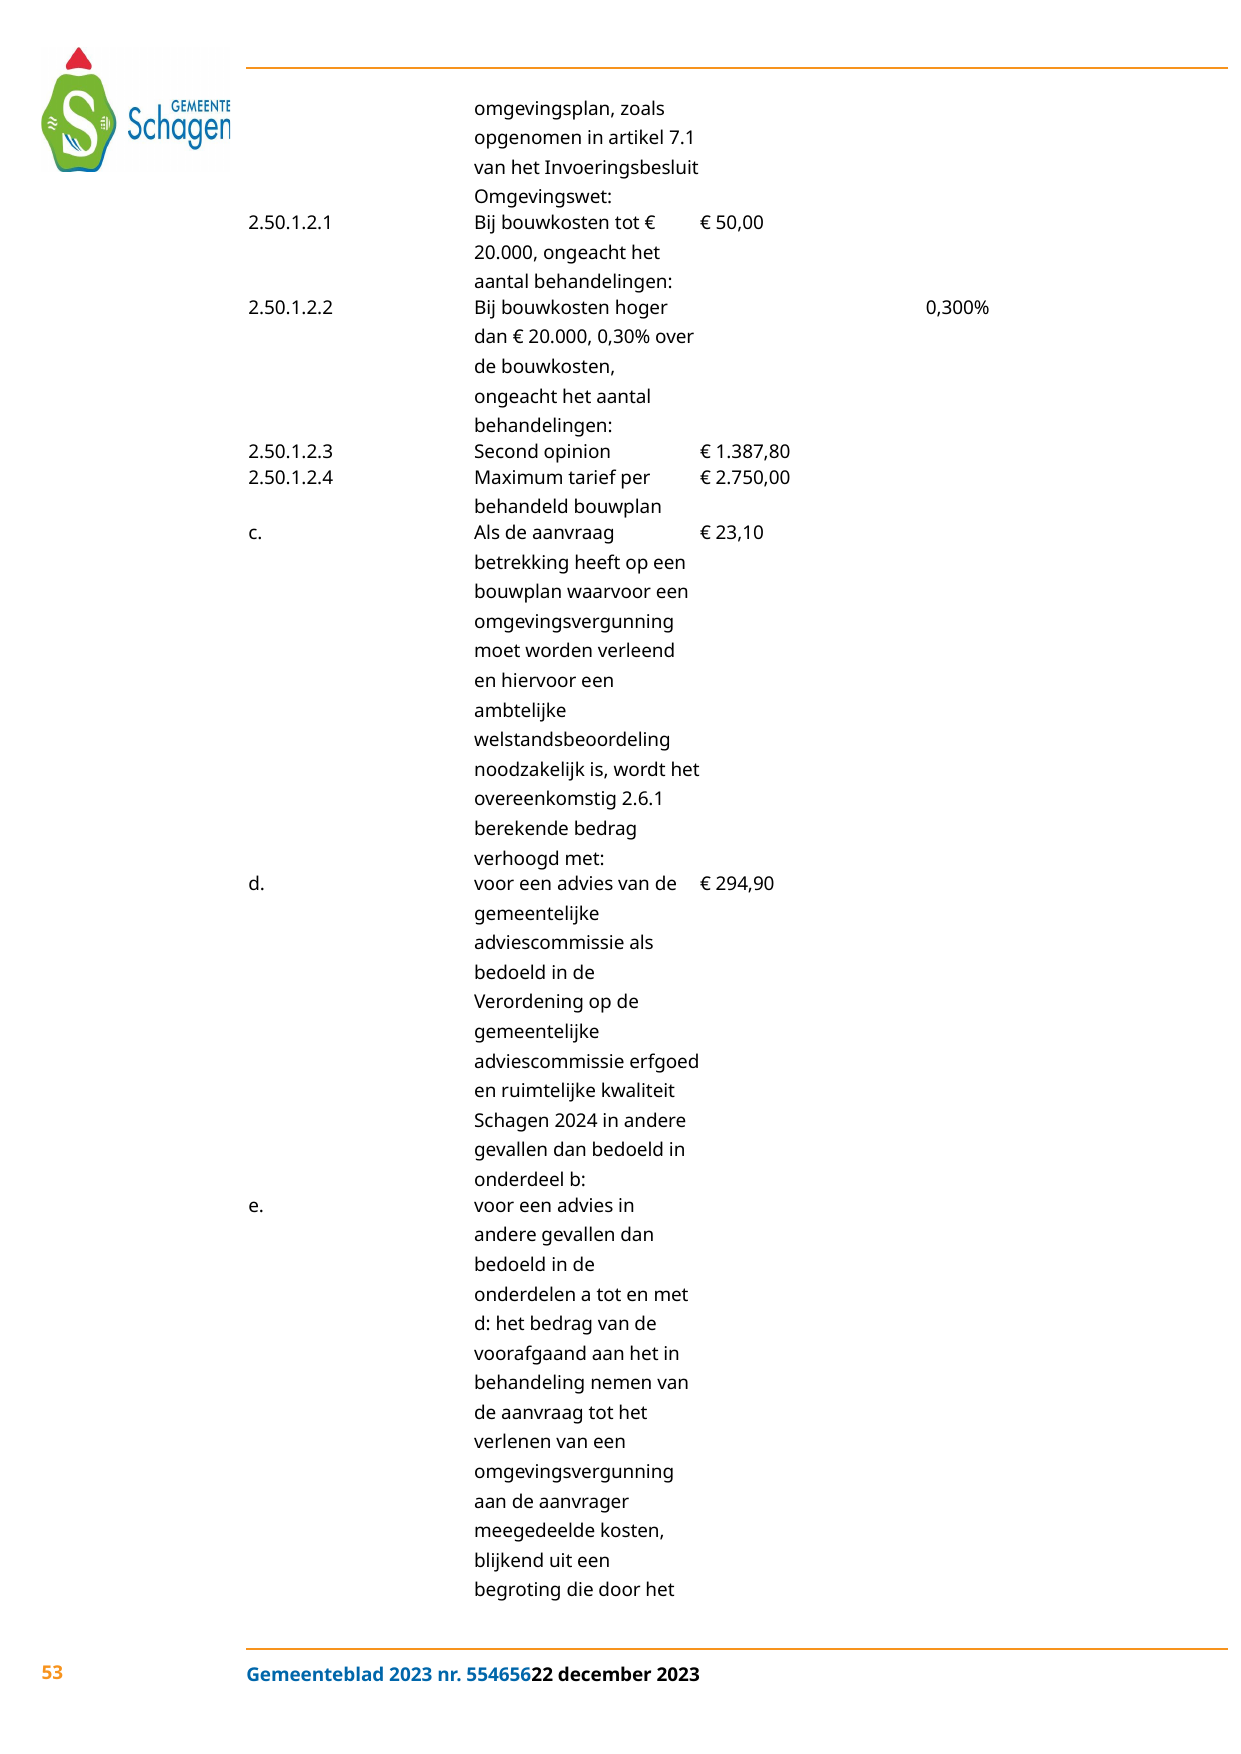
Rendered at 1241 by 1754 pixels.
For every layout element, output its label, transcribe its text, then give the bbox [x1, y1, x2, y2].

table_cell voor een advies van de gemeentelijke adviescommissie als bedoeld in de Verordening op de gemeentelijke adviescommissie erfgoed en ruimtelijke kwaliteit Schagen 2024 in andere gevallen dan bedoeld in onderdeel b: [474, 870, 700, 1192]
table_cell € 50,00 [700, 209, 926, 294]
table_cell [926, 1192, 1152, 1602]
table_cell [926, 464, 1152, 519]
table_cell 2.50.1.2.4 [248, 464, 474, 519]
table_cell [248, 95, 474, 209]
table_cell Bij bouwkosten tot € 20.000, ongeacht het aantal behandelingen: [474, 209, 700, 294]
table_cell voor een advies in andere gevallen dan bedoeld in de onderdelen a tot en met d: het bedrag van de voorafgaand aan het in behandeling nemen van de aanvraag tot het verlenen van een omgevingsvergunning aan de aanvrager meegedeelde kosten, blijkend uit een begroting die door het [474, 1192, 700, 1602]
table_cell 2.50.1.2.2 [248, 294, 474, 438]
table_cell € 294,90 [700, 870, 926, 1192]
table_cell [700, 294, 926, 438]
table_cell Maximum tarief per behandeld bouwplan [474, 464, 700, 519]
table_cell € 2.750,00 [700, 464, 926, 519]
table_cell Als de aanvraag betrekking heeft op een bouwplan waarvoor een omgevingsvergunning moet worden verleend en hiervoor een ambtelijke welstandsbeoordeling noodzakelijk is, wordt het overeenkomstig 2.6.1 berekende bedrag verhoogd met: [474, 519, 700, 870]
table_cell omgevingsplan, zoals opgenomen in artikel 7.1 van het Invoeringsbesluit Omgevingswet: [474, 95, 700, 209]
table_cell [926, 519, 1152, 870]
table_cell [700, 95, 926, 209]
table_cell Second opinion [474, 438, 700, 464]
table_cell e. [248, 1192, 474, 1602]
table_cell [700, 1192, 926, 1602]
table_cell 2.50.1.2.3 [248, 438, 474, 464]
table_cell [926, 438, 1152, 464]
table_cell [926, 870, 1152, 1192]
table_cell 2.50.1.2.1 [248, 209, 474, 294]
picture [41, 47, 231, 172]
table_cell Bij bouwkosten hoger dan € 20.000, 0,30% over de bouwkosten, ongeacht het aantal behandelingen: [474, 294, 700, 438]
table_cell [926, 95, 1152, 209]
table_cell € 23,10 [700, 519, 926, 870]
table_cell € 1.387,80 [700, 438, 926, 464]
table_cell c. [248, 519, 474, 870]
table_cell 0,300% [926, 294, 1152, 438]
table_cell [926, 209, 1152, 294]
table_cell d. [248, 870, 474, 1192]
